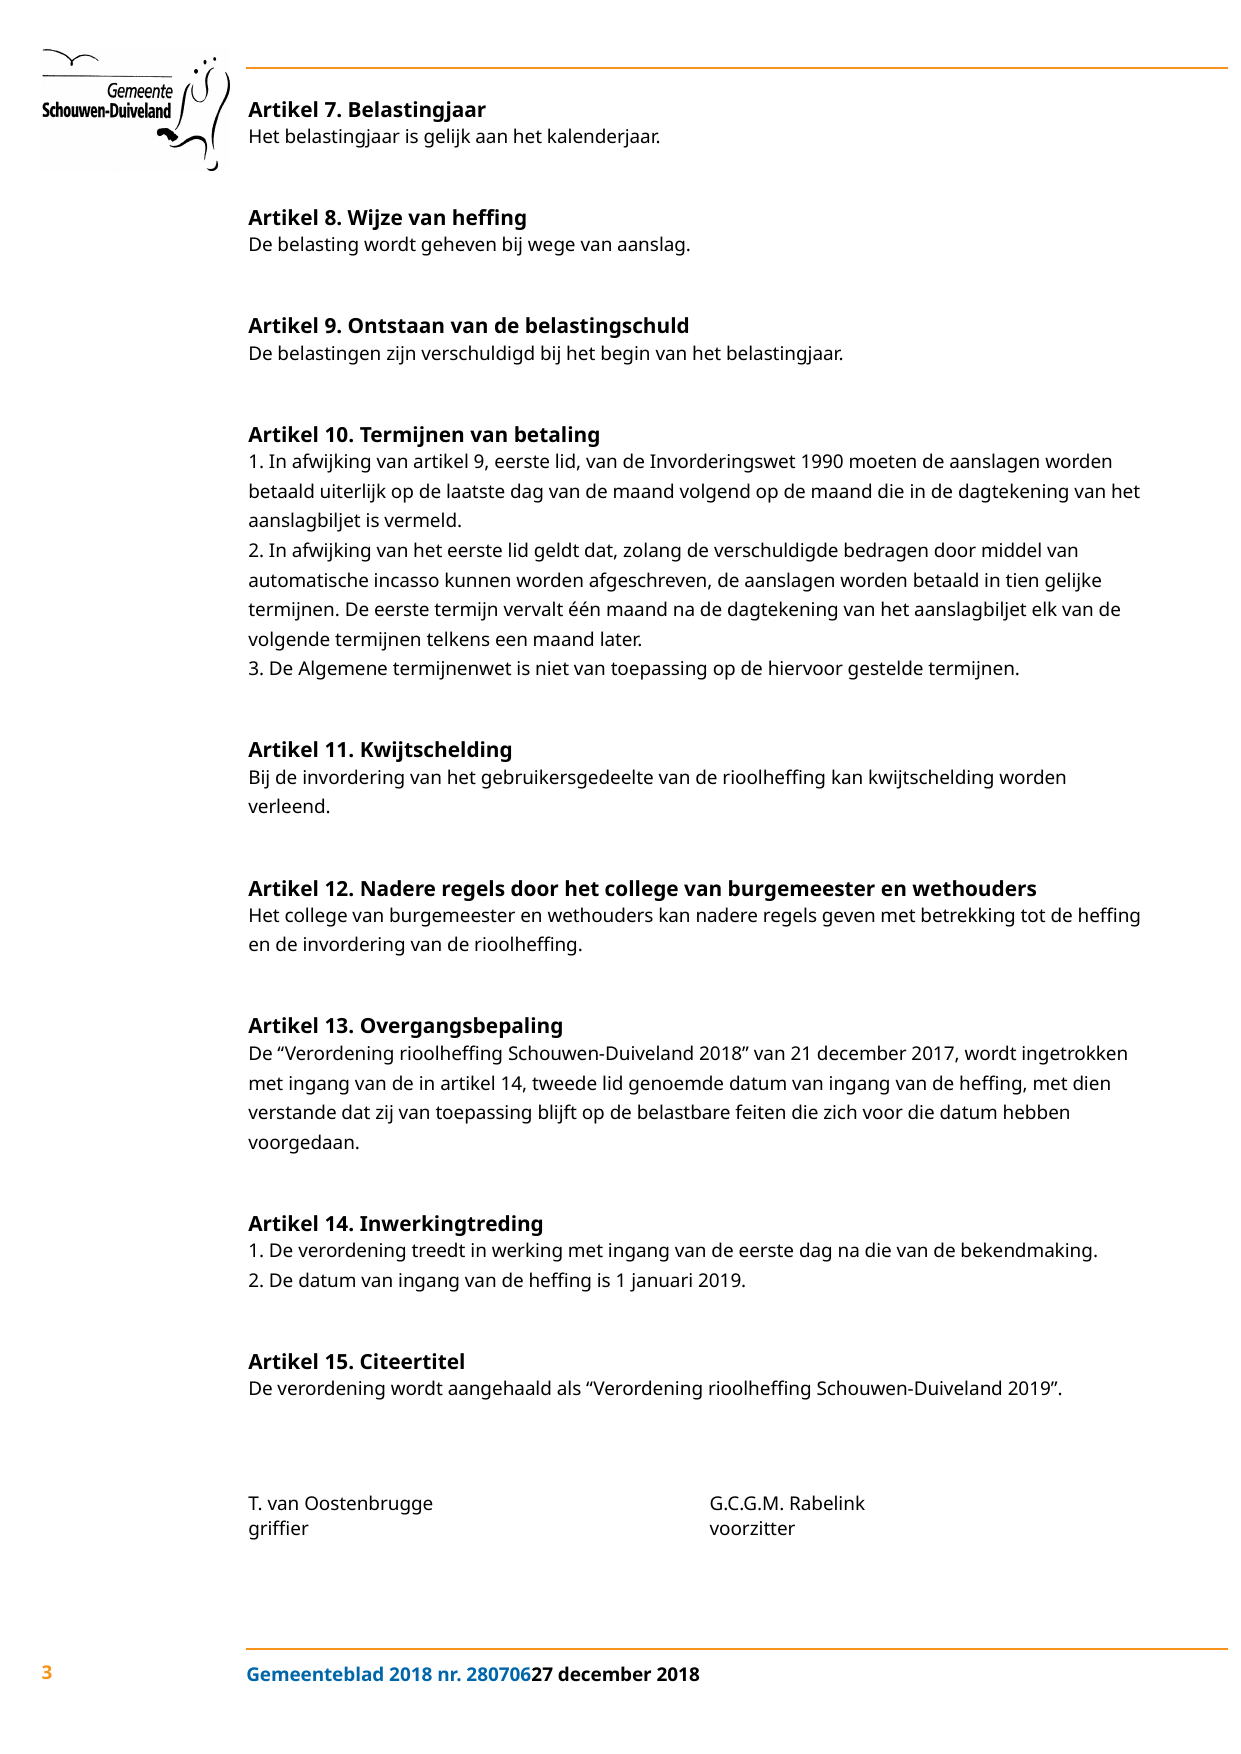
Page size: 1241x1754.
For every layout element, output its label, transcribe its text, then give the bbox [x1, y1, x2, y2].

text Het belastingjaar is gelijk aan het kalenderjaar. [248, 123, 1152, 149]
text Bij de invordering van het gebruikersgedeelte van de rioolheffing kan kwijtschelding worden verleend. [248, 764, 1152, 819]
text Artikel 12. Nadere regels door het college van burgemeester en wethouders [248, 874, 1152, 902]
text Artikel 7. Belastingjaar [248, 95, 1152, 123]
table_header [248, 1464, 709, 1490]
text 1. In afwijking van artikel 9, eerste lid, van de Invorderingswet 1990 moeten de aanslagen worden betaald uiterlijk op de laatste dag van de maand volgend op de maand die in de dagtekening van het aanslagbiljet is vermeld. [248, 448, 1152, 533]
text De belasting wordt geheven bij wege van aanslag. [248, 232, 1152, 257]
text Artikel 10. Termijnen van betaling [248, 420, 1152, 448]
text De “Verordening rioolheffing Schouwen-Duiveland 2018” van 21 december 2017, wordt ingetrokken met ingang van de in artikel 14, tweede lid genoemde datum van ingang van de heffing, met dien verstande dat zij van toepassing blijft op de belastbare feiten die zich voor die datum hebben voorgedaan. [248, 1040, 1152, 1154]
text De belastingen zijn verschuldigd bij het begin van het belastingjaar. [248, 340, 1152, 366]
table_header [709, 1464, 1152, 1490]
text De verordening wordt aangehaald als “Verordening rioolheffing Schouwen-Duiveland 2019”. [248, 1375, 1152, 1401]
table_cell T. van Oostenbrugge [248, 1490, 709, 1516]
text Artikel 14. Inwerkingtreding [248, 1209, 1152, 1237]
text 2. De datum van ingang van de heffing is 1 januari 2019. [248, 1267, 1152, 1293]
text Artikel 9. Ontstaan van de belastingschuld [248, 312, 1152, 340]
text Artikel 8. Wijze van heffing [248, 203, 1152, 232]
table_cell voorzitter [709, 1516, 1152, 1541]
text Artikel 13. Overgangsbepaling [248, 1012, 1152, 1040]
table_cell griffier [248, 1516, 709, 1541]
text Artikel 11. Kwijtschelding [248, 736, 1152, 764]
text Artikel 15. Citeertitel [248, 1347, 1152, 1375]
text 1. De verordening treedt in werking met ingang van de eerste dag na die van de bekendmaking. [248, 1237, 1152, 1263]
picture [41, 47, 231, 172]
table_cell G.C.G.M. Rabelink [709, 1490, 1152, 1516]
text Het college van burgemeester en wethouders kan nadere regels geven met betrekking tot de heffing en de invordering van de rioolheffing. [248, 902, 1152, 957]
text 3. De Algemene termijnenwet is niet van toepassing op de hiervoor gestelde termijnen. [248, 656, 1152, 681]
text 2. In afwijking van het eerste lid geldt dat, zolang de verschuldigde bedragen door middel van automatische incasso kunnen worden afgeschreven, de aanslagen worden betaald in tien gelijke termijnen. De eerste termijn vervalt één maand na de dagtekening van het aanslagbiljet elk van de volgende termijnen telkens een maand later. [248, 537, 1152, 652]
